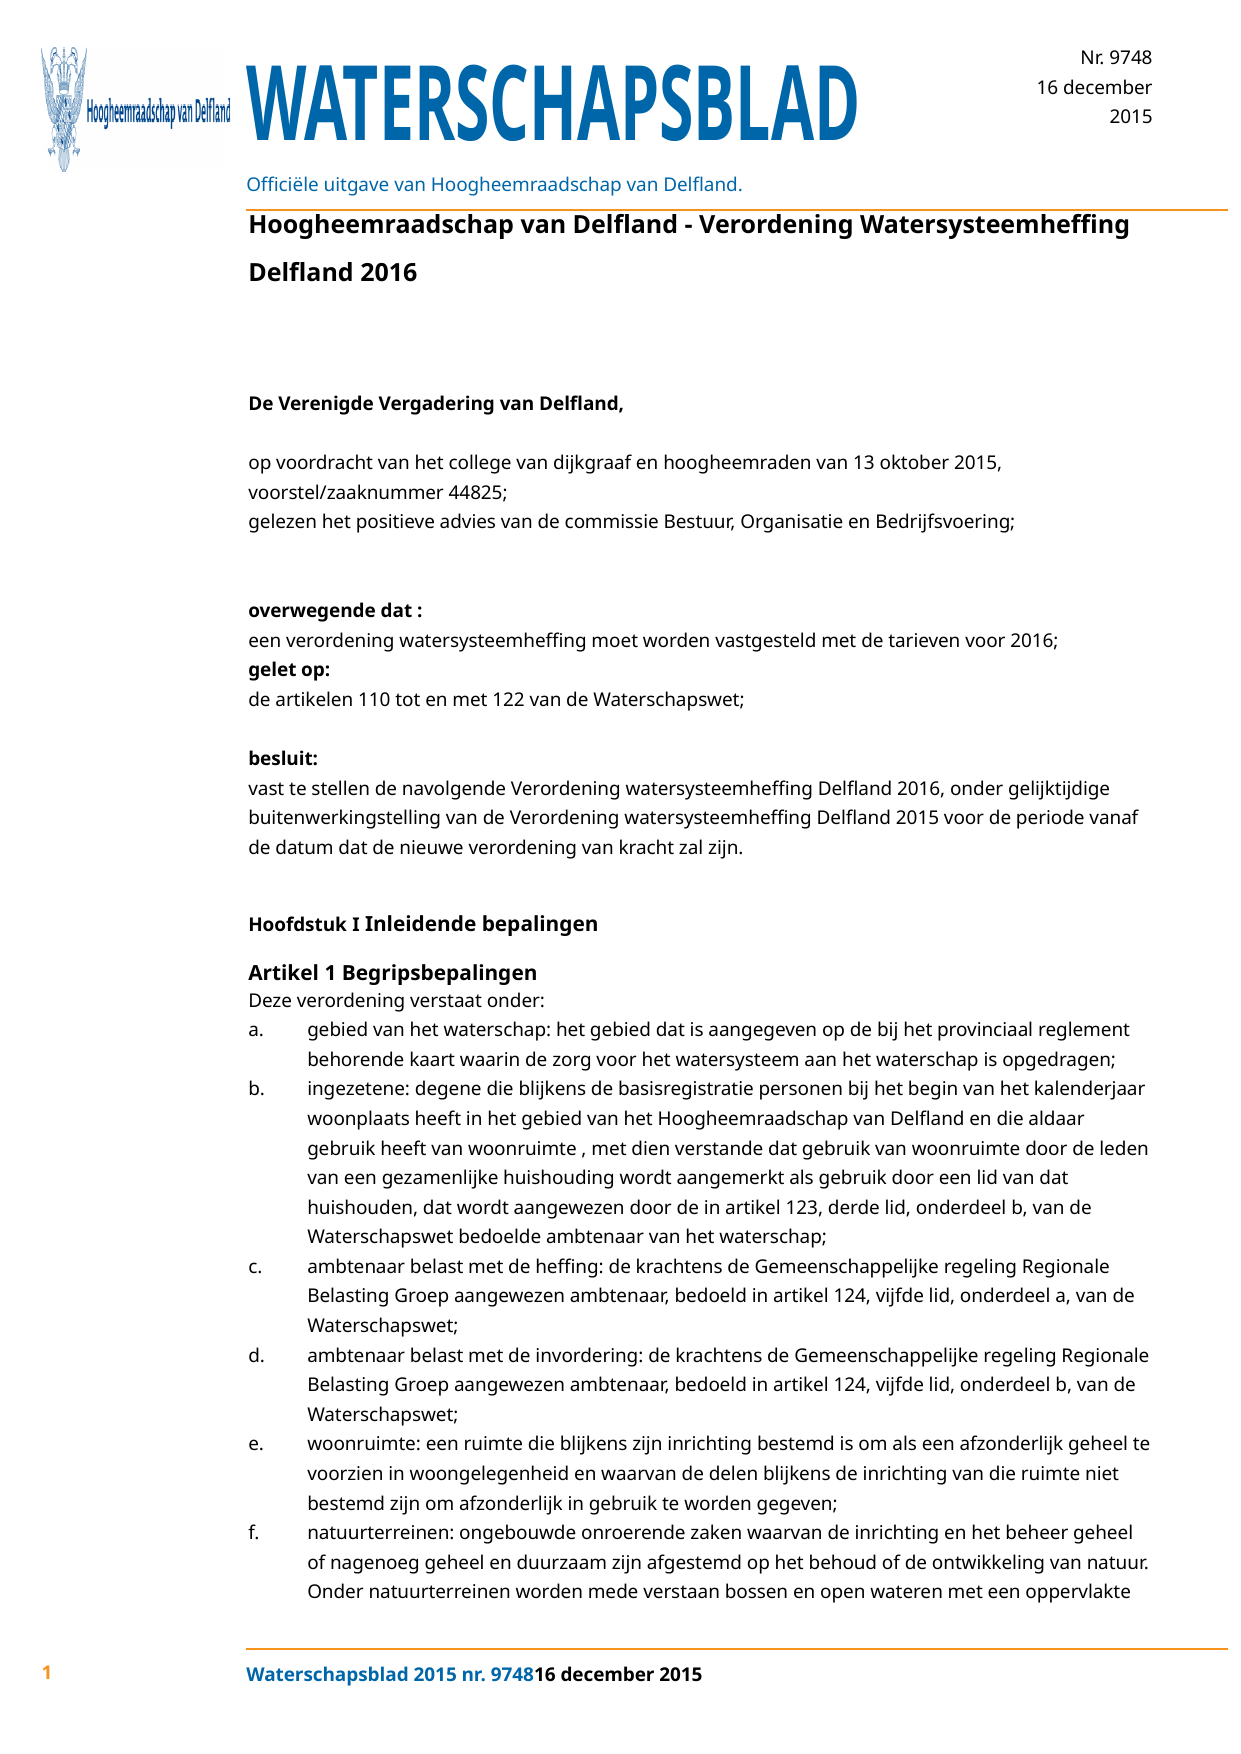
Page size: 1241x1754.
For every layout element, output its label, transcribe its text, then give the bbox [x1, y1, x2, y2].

list ingezetene: degene die blijkens de basisregistratie personen bij het begin van het kalenderjaar woonplaats heeft in het gebied van het Hoogheemraadschap van Delfland en die aldaar gebruik heeft van woonruimte , met dien verstande dat gebruik van woonruimte door de leden van een gezamenlijke huishouding wordt aangemerkt als gebruik door een lid van dat huishouden, dat wordt aangewezen door de in artikel 123, derde lid, onderdeel b, van de Waterschapswet bedoelde ambtenaar van het waterschap; [248, 1076, 1152, 1249]
text de artikelen 110 tot en met 122 van de Waterschapswet; [248, 686, 1152, 712]
text gelet op: [248, 656, 1152, 682]
text gelezen het positieve advies van de commissie Bestuur, Organisatie en Bedrijfsvoering; [248, 508, 1152, 534]
text besluit: [248, 745, 1152, 771]
text overwegende dat : [248, 597, 1152, 623]
text Hoofdstuk I Inleidende bepalingen [248, 909, 1152, 938]
text Deze verordening verstaat onder: [248, 987, 1152, 1013]
text Hoogheemraadschap van Delfland - Verordening Watersysteemheffing Delfland 2016 [248, 211, 1152, 288]
list woonruimte: een ruimte die blijkens zijn inrichting bestemd is om als een afzonderlijk geheel te voorzien in woongelegenheid en waarvan de delen blijkens de inrichting van die ruimte niet bestemd zijn om afzonderlijk in gebruik te worden gegeven; [248, 1431, 1152, 1516]
text een verordening watersysteemheffing moet worden vastgesteld met de tarieven voor 2016; [248, 627, 1152, 653]
list natuurterreinen: ongebouwde onroerende zaken waarvan de inrichting en het beheer geheel of nagenoeg geheel en duurzaam zijn afgestemd op het behoud of de ontwikkeling van natuur. Onder natuurterreinen worden mede verstaan bossen en open wateren met een oppervlakte [248, 1519, 1152, 1604]
list ambtenaar belast met de invordering: de krachtens de Gemeenschappelijke regeling Regionale Belasting Groep aangewezen ambtenaar, bedoeld in artikel 124, vijfde lid, onderdeel b, van de Waterschapswet; [248, 1342, 1152, 1427]
text vast te stellen de navolgende Verordening watersysteemheffing Delfland 2016, onder gelijktijdige buitenwerkingstelling van de Verordening watersysteemheffing Delfland 2015 voor de periode vanaf de datum dat de nieuwe verordening van kracht zal zijn. [248, 775, 1152, 860]
text De Verenigde Vergadering van Delfland, [248, 390, 1152, 416]
list gebied van het waterschap: het gebied dat is aangegeven op de bij het provinciaal reglement behorende kaart waarin de zorg voor het watersysteem aan het waterschap is opgedragen; [248, 1016, 1152, 1072]
text op voordracht van het college van dijkgraaf en hoogheemraden van 13 oktober 2015, voorstel/zaaknummer 44825; [248, 449, 1152, 505]
list ambtenaar belast met de heffing: de krachtens de Gemeenschappelijke regeling Regionale Belasting Groep aangewezen ambtenaar, bedoeld in artikel 124, vijfde lid, onderdeel a, van de Waterschapswet; [248, 1253, 1152, 1338]
text Artikel 1 Begripsbepalingen [248, 958, 1152, 987]
picture [41, 47, 231, 172]
